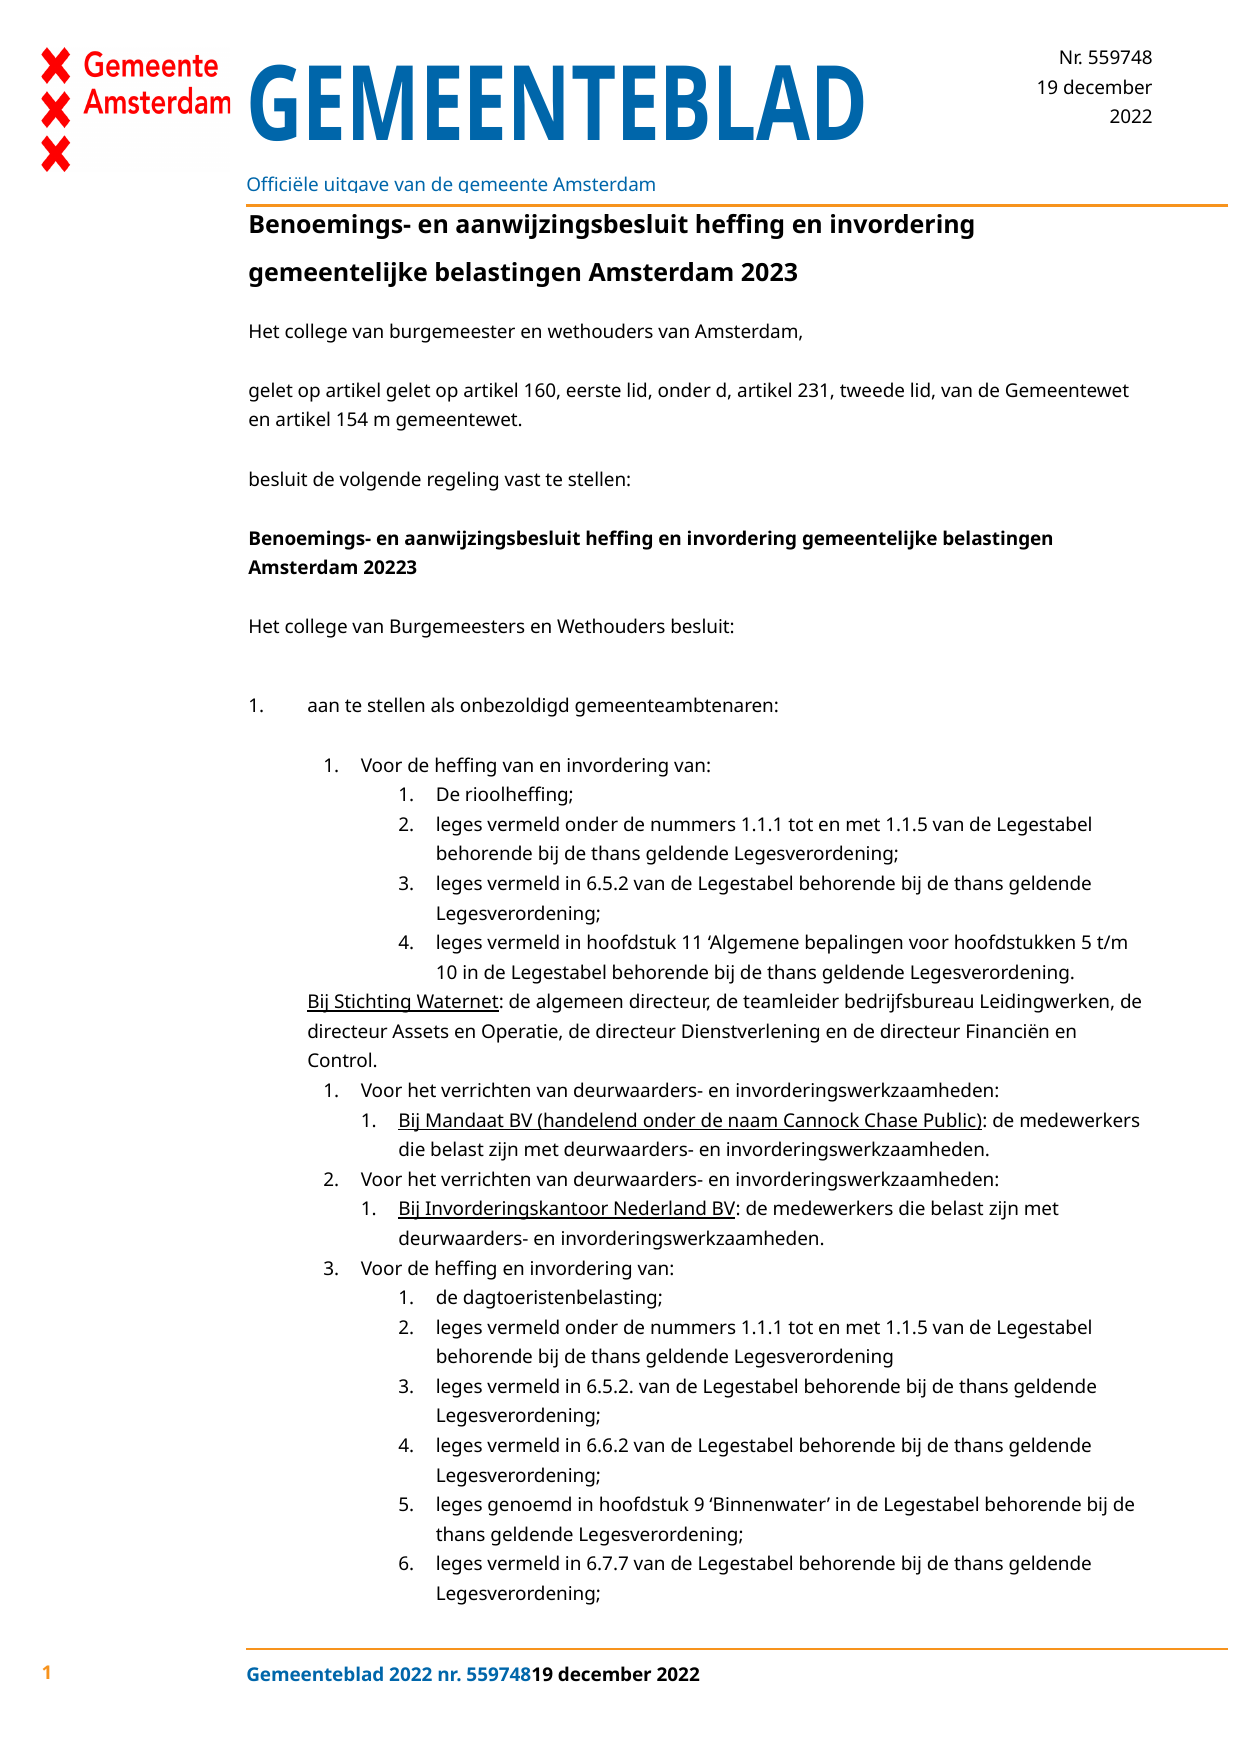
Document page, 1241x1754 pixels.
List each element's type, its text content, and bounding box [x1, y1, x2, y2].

text Benoemings- en aanwijzingsbesluit heffing en invordering gemeentelijke belastingen Amsterdam 20223 [248, 525, 1152, 580]
list De rioolheffing; [398, 781, 1152, 807]
text Het college van burgemeester en wethouders van Amsterdam, [248, 318, 1152, 344]
list leges vermeld onder de nummers 1.1.1 tot en met 1.1.5 van de Legestabel behorende bij de thans geldende Legesverordening [398, 1314, 1152, 1369]
list leges genoemd in hoofdstuk 9 ‘Binnenwater’ in de Legestabel behorende bij de thans geldende Legesverordening; [398, 1491, 1152, 1547]
list Bij Stichting Waternet: de algemeen directeur, de teamleider bedrijfsbureau Leidingwerken, de directeur Assets en Operatie, de directeur Dienstverlening en de directeur Financiën en Control. [248, 988, 1152, 1073]
text besluit de volgende regeling vast te stellen: [248, 466, 1152, 492]
text gelet op artikel gelet op artikel 160, eerste lid, onder d, artikel 231, tweede lid, van de Gemeentewet en artikel 154 m gemeentewet. [248, 377, 1152, 432]
list Bij Mandaat BV (handelend onder de naam Cannock Chase Public): de medewerkers die belast zijn met deurwaarders- en invorderingswerkzaamheden. [361, 1107, 1152, 1162]
list de dagtoeristenbelasting; [398, 1284, 1152, 1310]
list leges vermeld onder de nummers 1.1.1 tot en met 1.1.5 van de Legestabel behorende bij de thans geldende Legesverordening; [398, 811, 1152, 866]
list Voor het verrichten van deurwaarders- en invorderingswerkzaamheden: [323, 1166, 1152, 1192]
list leges vermeld in hoofdstuk 11 ‘Algemene bepalingen voor hoofdstukken 5 t/m 10 in de Legestabel behorende bij de thans geldende Legesverordening. [398, 929, 1152, 984]
list leges vermeld in 6.6.2 van de Legestabel behorende bij de thans geldende Legesverordening; [398, 1432, 1152, 1487]
list Bij Invorderingskantoor Nederland BV: de medewerkers die belast zijn met deurwaarders- en invorderingswerkzaamheden. [361, 1196, 1152, 1251]
list leges vermeld in 6.5.2. van de Legestabel behorende bij de thans geldende Legesverordening; [398, 1373, 1152, 1428]
list Voor het verrichten van deurwaarders- en invorderingswerkzaamheden: [323, 1077, 1152, 1103]
list aan te stellen als onbezoldigd gemeenteambtenaren: [248, 693, 1152, 718]
list leges vermeld in 6.5.2 van de Legestabel behorende bij de thans geldende Legesverordening; [398, 870, 1152, 925]
list Voor de heffing en invordering van: [323, 1255, 1152, 1280]
text Het college van Burgemeesters en Wethouders besluit: [248, 614, 1152, 639]
list leges vermeld in 6.7.7 van de Legestabel behorende bij de thans geldende Legesverordening; [398, 1551, 1152, 1606]
text Benoemings- en aanwijzingsbesluit heffing en invordering gemeentelijke belastingen Amsterdam 2023 [248, 207, 1152, 288]
picture [41, 47, 231, 172]
list Voor de heffing van en invordering van: [323, 752, 1152, 777]
